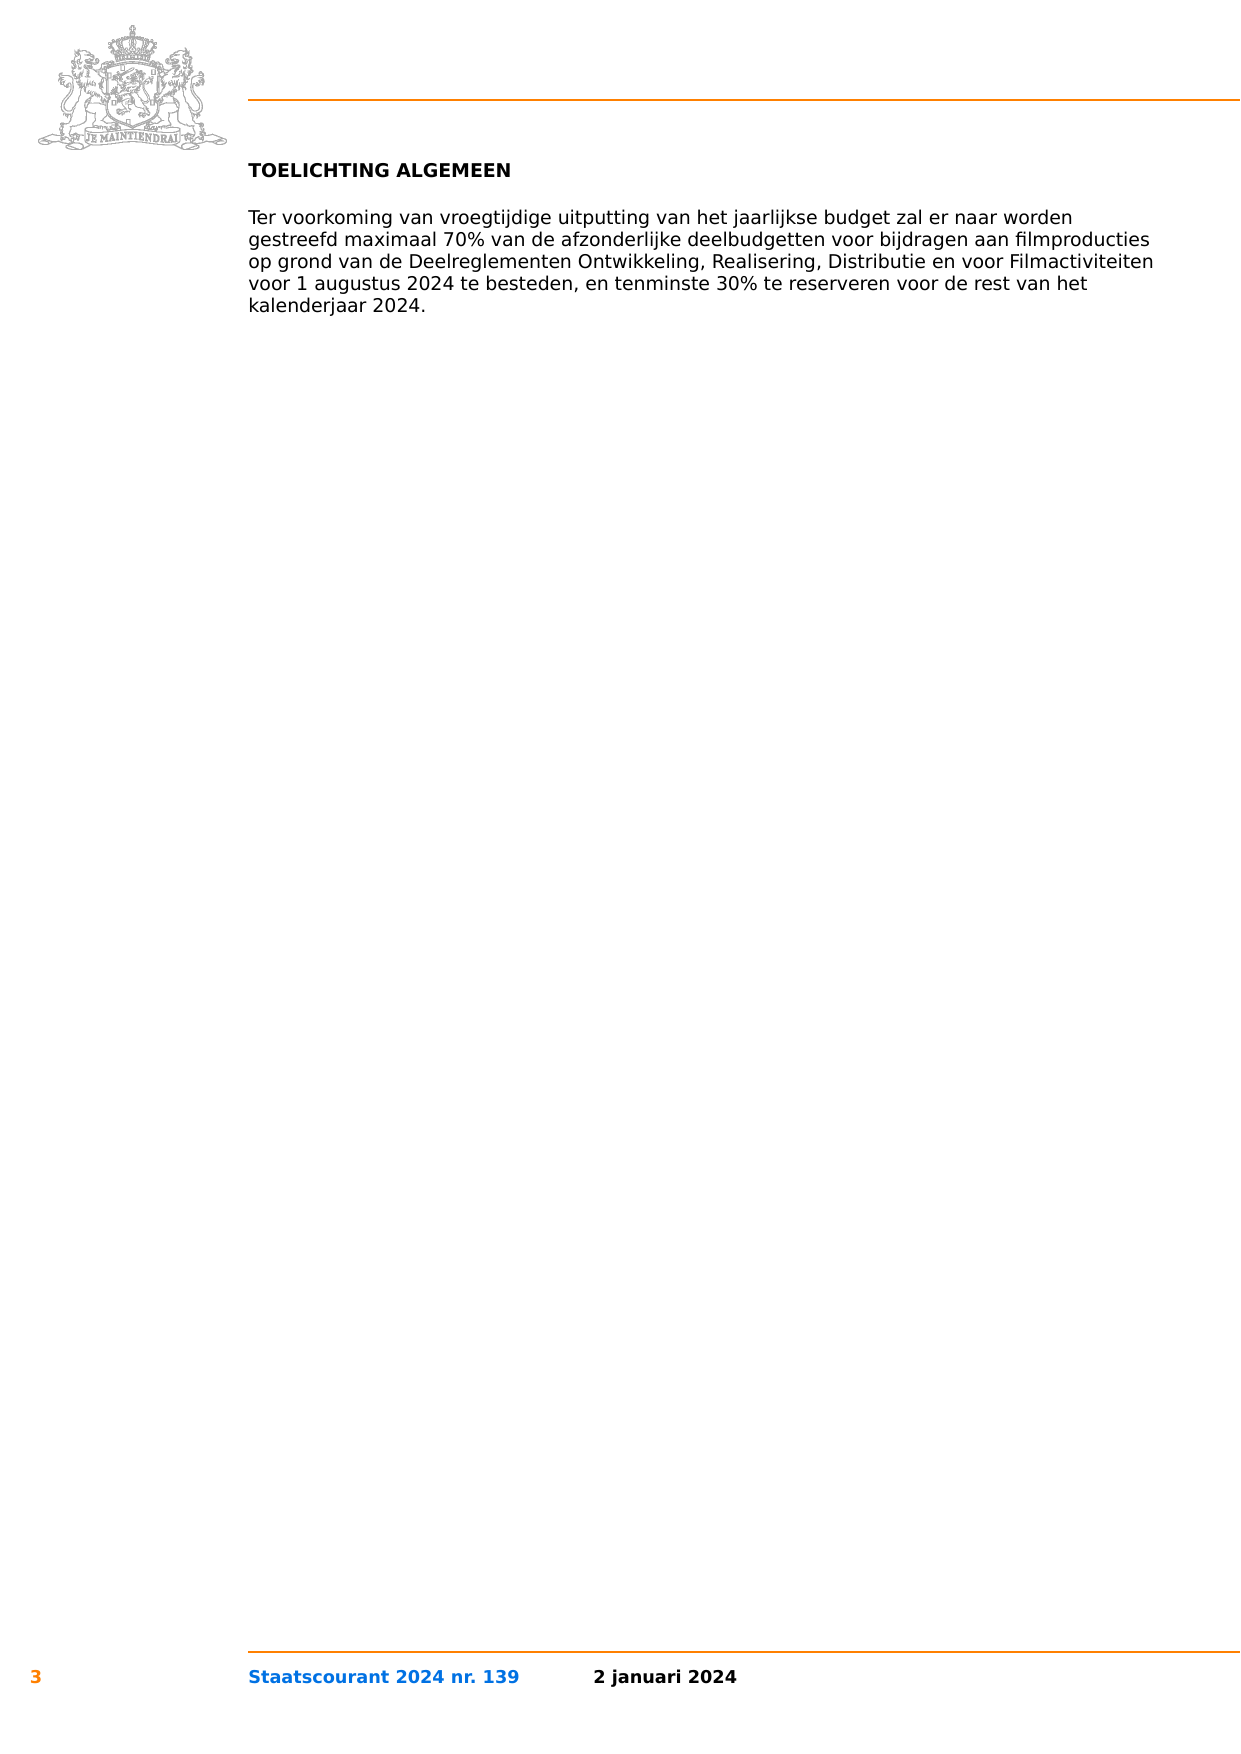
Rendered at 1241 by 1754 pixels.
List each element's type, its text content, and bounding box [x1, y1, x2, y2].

picture [38, 25, 227, 150]
subtitle TOELICHTING ALGEMEEN [248, 160, 1163, 182]
text Ter voorkoming van vroegtijdige uitputting van het jaarlijkse budget zal er naar worden gestreefd maximaal 70% van de afzonderlijke deelbudgetten voor bijdragen aan filmproducties op grond van de Deelreglementen Ontwikkeling, Realisering, Distributie en voor Filmactiviteiten voor 1 augustus 2024 te besteden, en tenminste 30% te reserveren voor de rest van het kalenderjaar 2024. [248, 207, 1163, 317]
